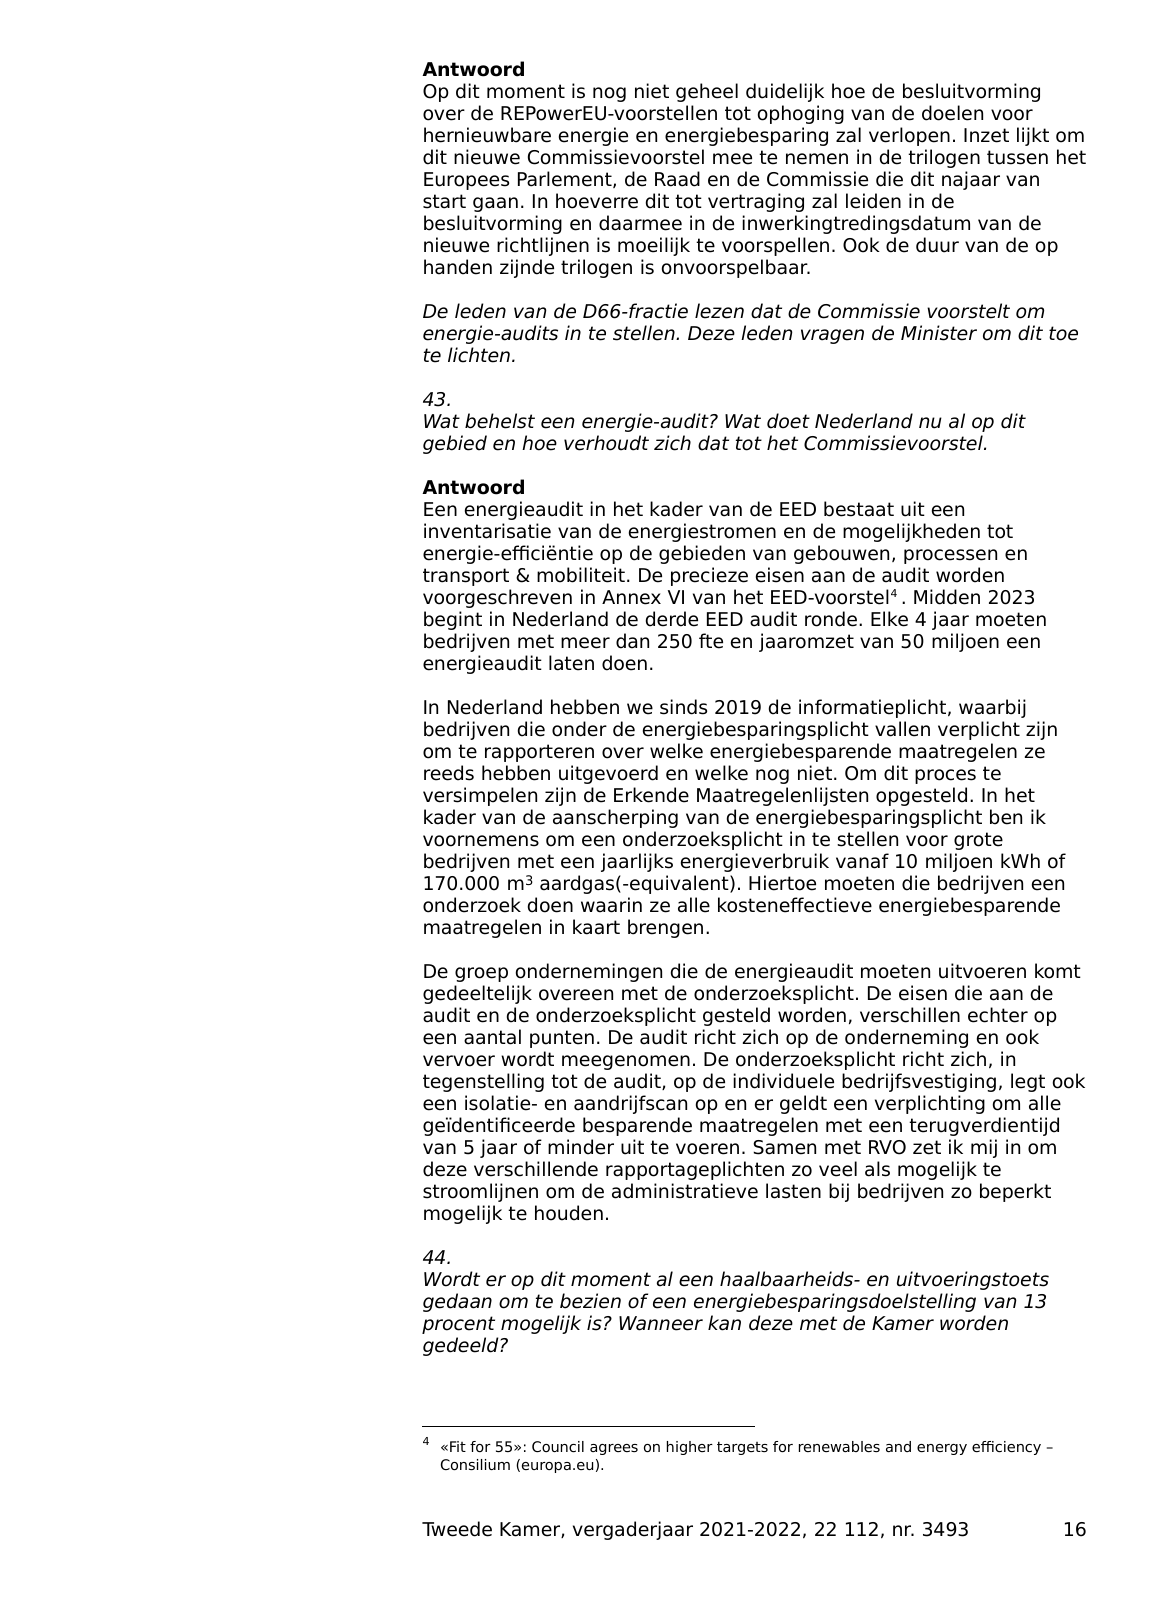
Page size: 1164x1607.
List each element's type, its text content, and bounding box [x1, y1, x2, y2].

text Wat behelst een energie-audit? Wat doet Nederland nu al op dit gebied en hoe verhoudt zich dat tot het Commissievoorstel. [422, 411, 1087, 455]
text Wordt er op dit moment al een haalbaarheids- en uitvoeringstoets gedaan om te bezien of een energiebesparingsdoelstelling van 13 procent mogelijk is? Wanneer kan deze met de Kamer worden gedeeld? [422, 1269, 1087, 1357]
text De leden van de D66-fractie lezen dat de Commissie voorstelt om energie-audits in te stellen. Deze leden vragen de Minister om dit toe te lichten. [422, 301, 1087, 367]
subtitle Antwoord [422, 59, 1087, 81]
subtitle Antwoord [422, 477, 1087, 499]
text In Nederland hebben we sinds 2019 de informatieplicht, waarbij bedrijven die onder de energiebesparingsplicht vallen verplicht zijn om te rapporteren over welke energiebesparende maatregelen ze reeds hebben uitgevoerd en welke nog niet. Om dit proces te versimpelen zijn de Erkende Maatregelenlijsten opgesteld. In het kader van de aanscherping van de energiebesparingsplicht ben ik voornemens om een onderzoeksplicht in te stellen voor grote bedrijven met een jaarlijks energieverbruik vanaf 10 miljoen kWh of 170.000 m3 aardgas(-equivalent). Hiertoe moeten die bedrijven een onderzoek doen waarin ze alle kosteneffectieve energiebesparende maatregelen in kaart brengen. [422, 697, 1087, 939]
text 43. [422, 389, 1087, 411]
text «Fit for 55»: Council agrees on higher targets for renewables and energy efficiency – Consilium (europa.eu). [422, 1435, 1087, 1474]
text Op dit moment is nog niet geheel duidelijk hoe de besluitvorming over de REPowerEU-voorstellen tot ophoging van de doelen voor hernieuwbare energie en energiebesparing zal verlopen. Inzet lijkt om dit nieuwe Commissievoorstel mee te nemen in de trilogen tussen het Europees Parlement, de Raad en de Commissie die dit najaar van start gaan. In hoeverre dit tot vertraging zal leiden in de besluitvorming en daarmee in de inwerkingtredingsdatum van de nieuwe richtlijnen is moeilijk te voorspellen. Ook de duur van de op handen zijnde trilogen is onvoorspelbaar. [422, 81, 1087, 279]
text 44. [422, 1247, 1087, 1269]
text De groep ondernemingen die de energieaudit moeten uitvoeren komt gedeeltelijk overeen met de onderzoeksplicht. De eisen die aan de audit en de onderzoeksplicht gesteld worden, verschillen echter op een aantal punten. De audit richt zich op de onderneming en ook vervoer wordt meegenomen. De onderzoeksplicht richt zich, in tegenstelling tot de audit, op de individuele bedrijfsvestiging, legt ook een isolatie- en aandrijfscan op en er geldt een verplichting om alle geïdentificeerde besparende maatregelen met een terugverdientijd van 5 jaar of minder uit te voeren. Samen met RVO zet ik mij in om deze verschillende rapportageplichten zo veel als mogelijk te stroomlijnen om de administratieve lasten bij bedrijven zo beperkt mogelijk te houden. [422, 961, 1087, 1225]
text Een energieaudit in het kader van de EED bestaat uit een inventarisatie van de energiestromen en de mogelijkheden tot energie-efficiëntie op de gebieden van gebouwen, processen en transport & mobiliteit. De precieze eisen aan de audit worden voorgeschreven in Annex VI van het EED-voorstel. Midden 2023 begint in Nederland de derde EED audit ronde. Elke 4 jaar moeten bedrijven met meer dan 250 fte en jaaromzet van 50 miljoen een energieaudit laten doen. [422, 499, 1087, 675]
